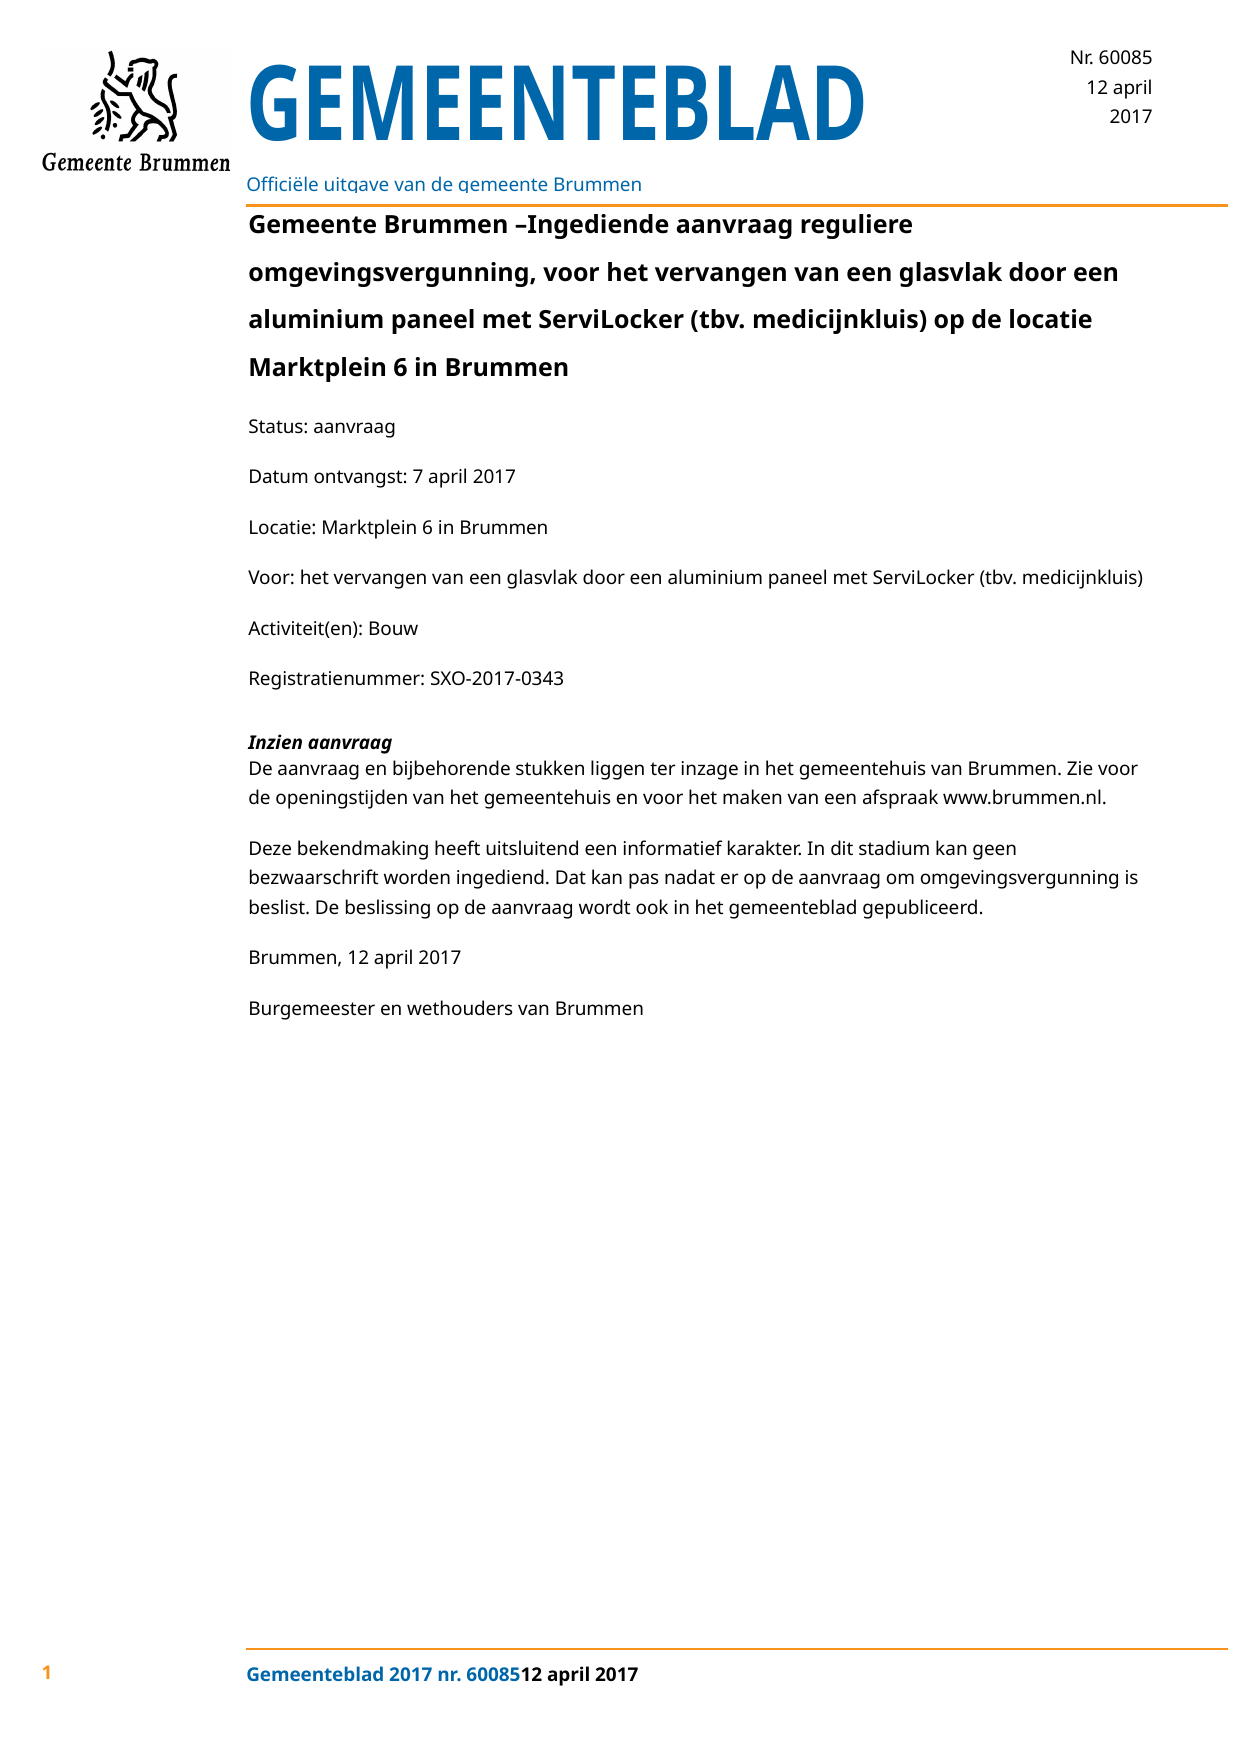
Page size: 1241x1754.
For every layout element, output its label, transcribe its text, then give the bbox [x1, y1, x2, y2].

text Registratienummer: SXO-2017-0343 [248, 665, 1152, 691]
text Brummen, 12 april 2017 [248, 944, 1152, 970]
picture [41, 47, 231, 172]
text Locatie: Marktplein 6 in Brummen [248, 514, 1152, 540]
text Voor: het vervangen van een glasvlak door een aluminium paneel met ServiLocker (tbv. medicijnkluis) [248, 564, 1152, 590]
text Datum ontvangst: 7 april 2017 [248, 463, 1152, 489]
text Deze bekendmaking heeft uitsluitend een informatief karakter. In dit stadium kan geen bezwaarschrift worden ingediend. Dat kan pas nadat er op de aanvraag om omgevingsvergunning is beslist. De beslissing op de aanvraag wordt ook in het gemeenteblad gepubliceerd. [248, 835, 1152, 920]
text Gemeente Brummen –Ingediende aanvraag reguliere omgevingsvergunning, voor het vervangen van een glasvlak door een aluminium paneel met ServiLocker (tbv. medicijnkluis) op de locatie Marktplein 6 in Brummen [248, 207, 1152, 384]
text Status: aanvraag [248, 413, 1152, 439]
text Activiteit(en): Bouw [248, 615, 1152, 641]
text De aanvraag en bijbehorende stukken liggen ter inzage in het gemeentehuis van Brummen. Zie voor de openingstijden van het gemeentehuis en voor het maken van een afspraak www.brummen.nl. [248, 755, 1152, 810]
text Burgemeester en wethouders van Brummen [248, 995, 1152, 1021]
text Inzien aanvraag [248, 729, 1152, 755]
